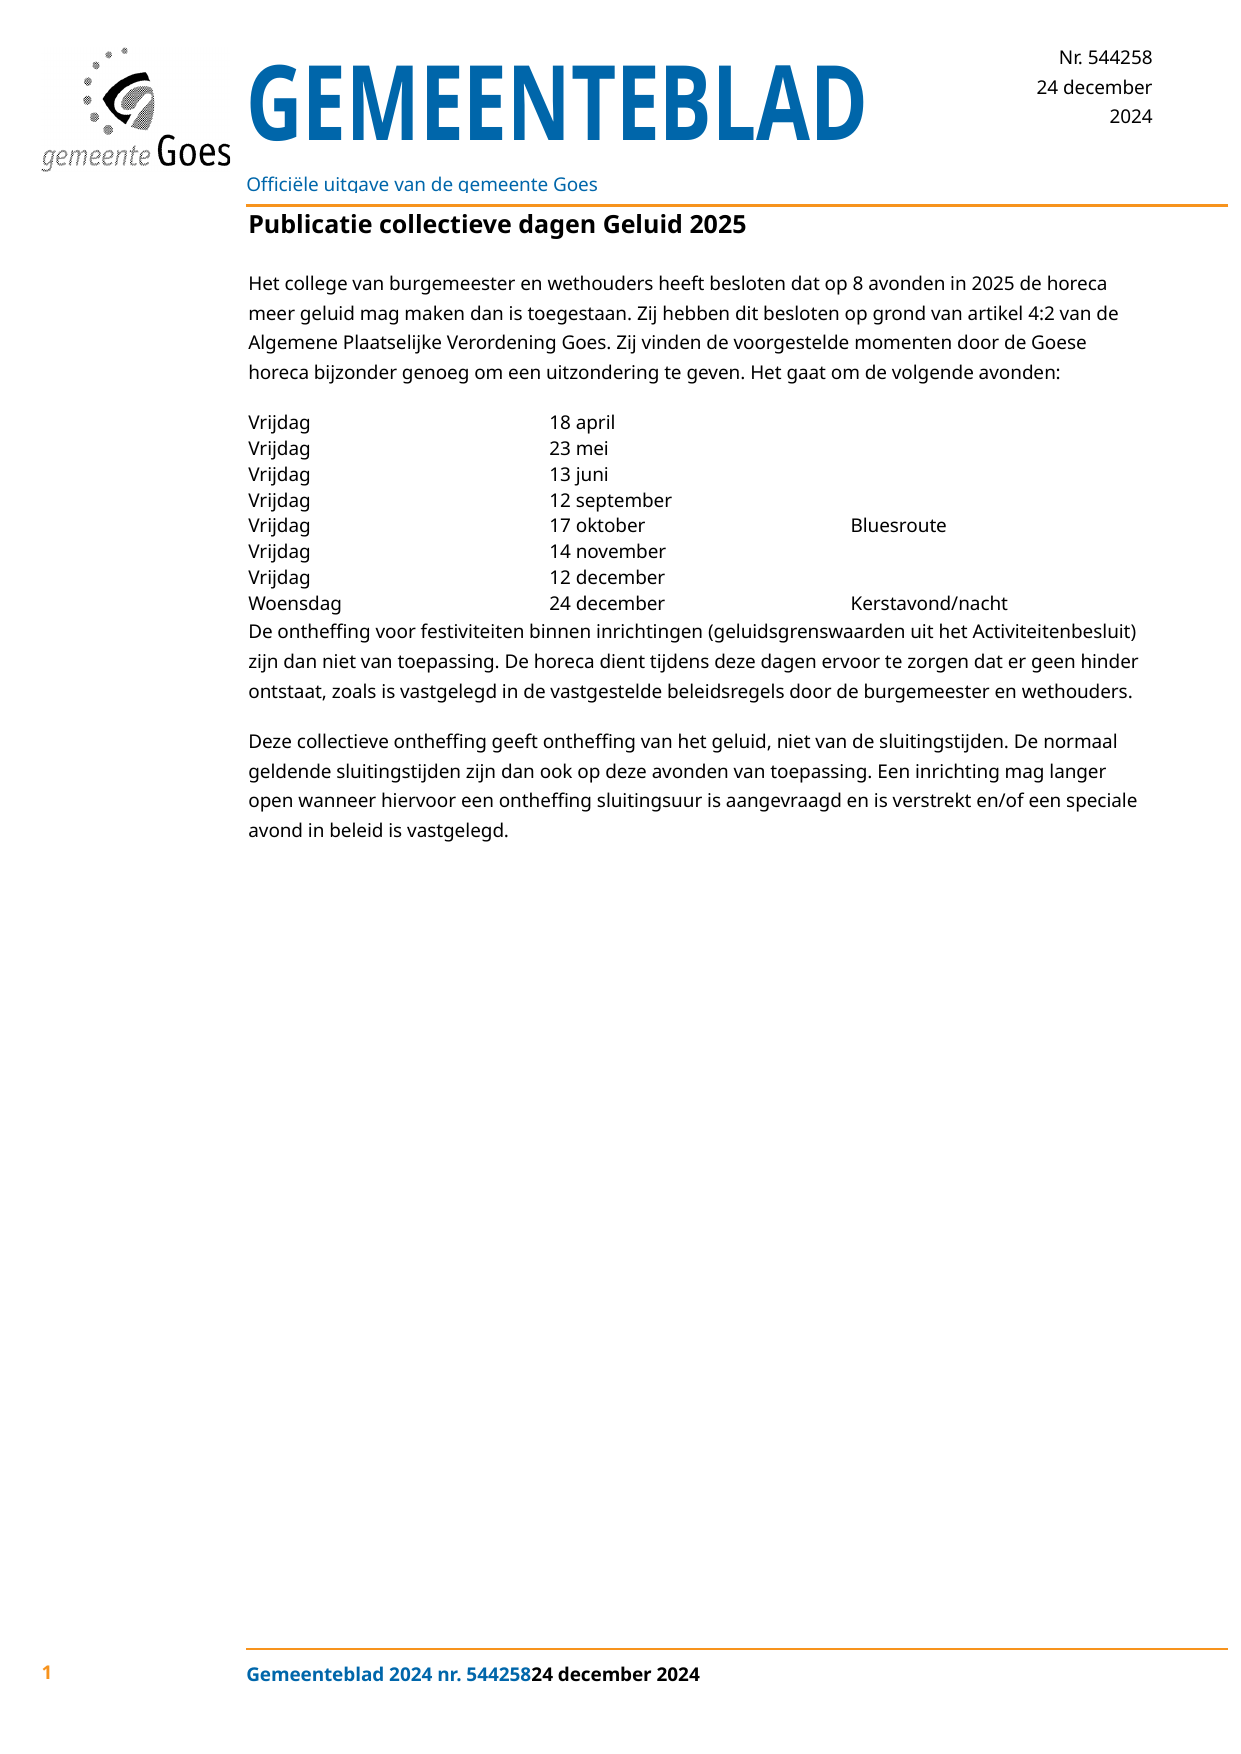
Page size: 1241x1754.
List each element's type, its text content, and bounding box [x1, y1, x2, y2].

table_cell Woensdag [248, 590, 549, 615]
picture [41, 47, 231, 172]
table_cell Vrijdag [248, 513, 549, 538]
text Publicatie collectieve dagen Geluid 2025 [248, 207, 1152, 241]
table_cell Vrijdag [248, 435, 549, 461]
text De ontheffing voor festiviteiten binnen inrichtingen (geluidsgrenswaarden uit het Activiteitenbesluit) zijn dan niet van toepassing. De horeca dient tijdens deze dagen ervoor te zorgen dat er geen hinder ontstaat, zoals is vastgelegd in de vastgestelde beleidsregels door de burgemeester en wethouders. [248, 619, 1152, 703]
table_cell 12 september [549, 487, 850, 512]
text Het college van burgemeester en wethouders heeft besloten dat op 8 avonden in 2025 de horeca meer geluid mag maken dan is toegestaan. Zij hebben dit besloten op grond van artikel 4:2 van de Algemene Plaatselijke Verordening Goes. Zij vinden de voorgestelde momenten door de Goese horeca bijzonder genoeg om een uitzondering te geven. Het gaat om de volgende avonden: [248, 270, 1152, 385]
table_header 18 april [549, 410, 850, 435]
table_cell 17 oktober [549, 513, 850, 538]
table_cell 14 november [549, 538, 850, 564]
table_cell [850, 538, 1152, 564]
table_cell [850, 461, 1152, 487]
table_cell Vrijdag [248, 538, 549, 564]
table_cell [850, 435, 1152, 461]
text Deze collectieve ontheffing geeft ontheffing van het geluid, niet van de sluitingstijden. De normaal geldende sluitingstijden zijn dan ook op deze avonden van toepassing. Een inrichting mag langer open wanneer hiervoor een ontheffing sluitingsuur is aangevraagd en is verstrekt en/of een speciale avond in beleid is vastgelegd. [248, 728, 1152, 843]
table_header Vrijdag [248, 410, 549, 435]
table_cell 13 juni [549, 461, 850, 487]
table_cell [850, 487, 1152, 512]
table_header [850, 410, 1152, 435]
table_cell Bluesroute [850, 513, 1152, 538]
table_cell 23 mei [549, 435, 850, 461]
table_cell Vrijdag [248, 461, 549, 487]
table_cell Kerstavond/nacht [850, 590, 1152, 615]
table_cell [850, 564, 1152, 590]
table_cell 12 december [549, 564, 850, 590]
table_cell Vrijdag [248, 487, 549, 512]
table_cell 24 december [549, 590, 850, 615]
table_cell Vrijdag [248, 564, 549, 590]
